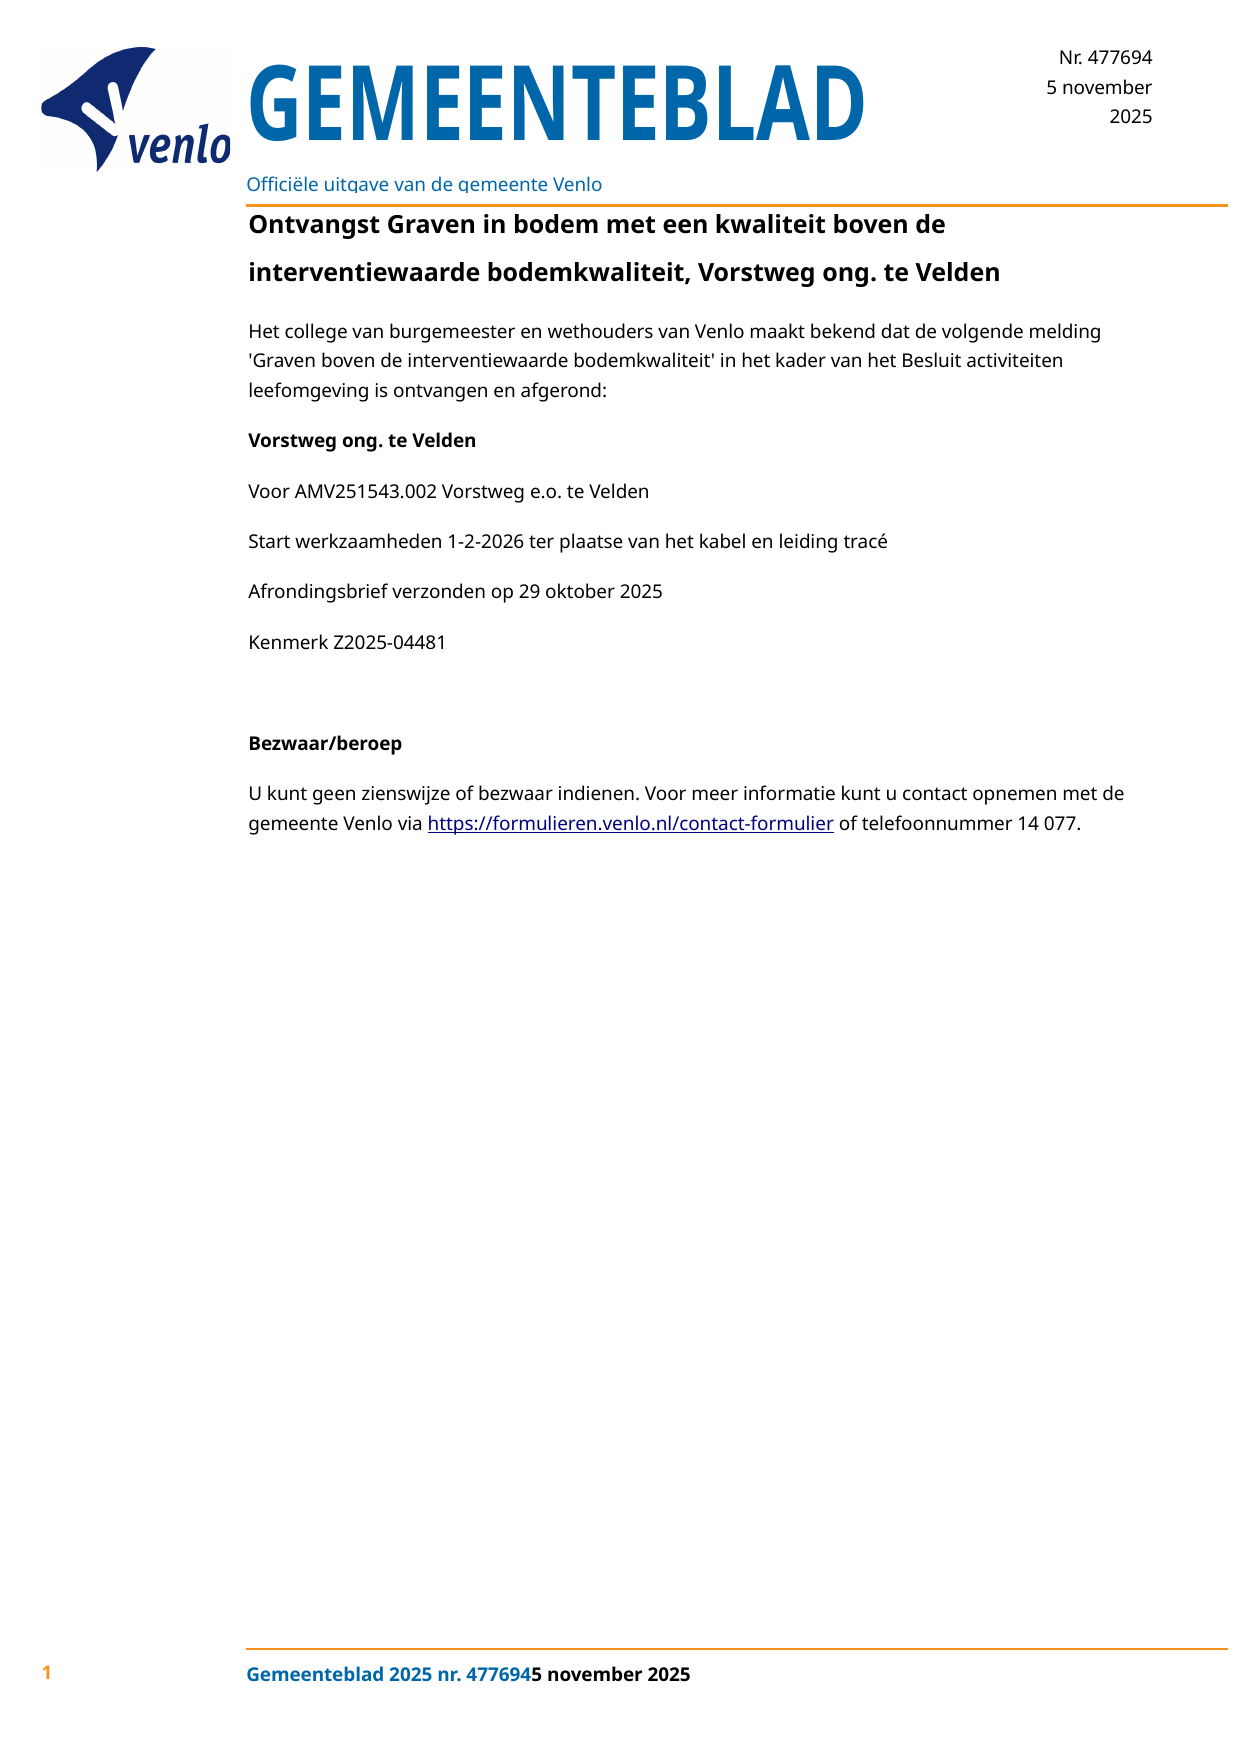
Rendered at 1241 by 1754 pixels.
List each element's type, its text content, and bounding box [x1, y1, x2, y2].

text Ontvangst Graven in bodem met een kwaliteit boven de interventiewaarde bodemkwaliteit, Vorstweg ong. te Velden [248, 207, 1152, 288]
text U kunt geen zienswijze of bezwaar indienen. Voor meer informatie kunt u contact opnemen met de gemeente Venlo via https://formulieren.venlo.nl/contact-formulier of telefoonnummer 14 077. [248, 780, 1152, 836]
text Afrondingsbrief verzonden op 29 oktober 2025 [248, 579, 1152, 604]
text Bezwaar/beroep [248, 730, 1152, 756]
text Start werkzaamheden 1-2-2026 ter plaatse van het kabel en leiding tracé [248, 528, 1152, 554]
text Voor AMV251543.002 Vorstweg e.o. te Velden [248, 478, 1152, 504]
text Kenmerk Z2025-04481 [248, 629, 1152, 655]
text Het college van burgemeester en wethouders van Venlo maakt bekend dat de volgende melding 'Graven boven de interventiewaarde bodemkwaliteit' in het kader van het Besluit activiteiten leefomgeving is ontvangen en afgerond: [248, 318, 1152, 403]
picture [41, 47, 231, 172]
text Vorstweg ong. te Velden [248, 427, 1152, 453]
